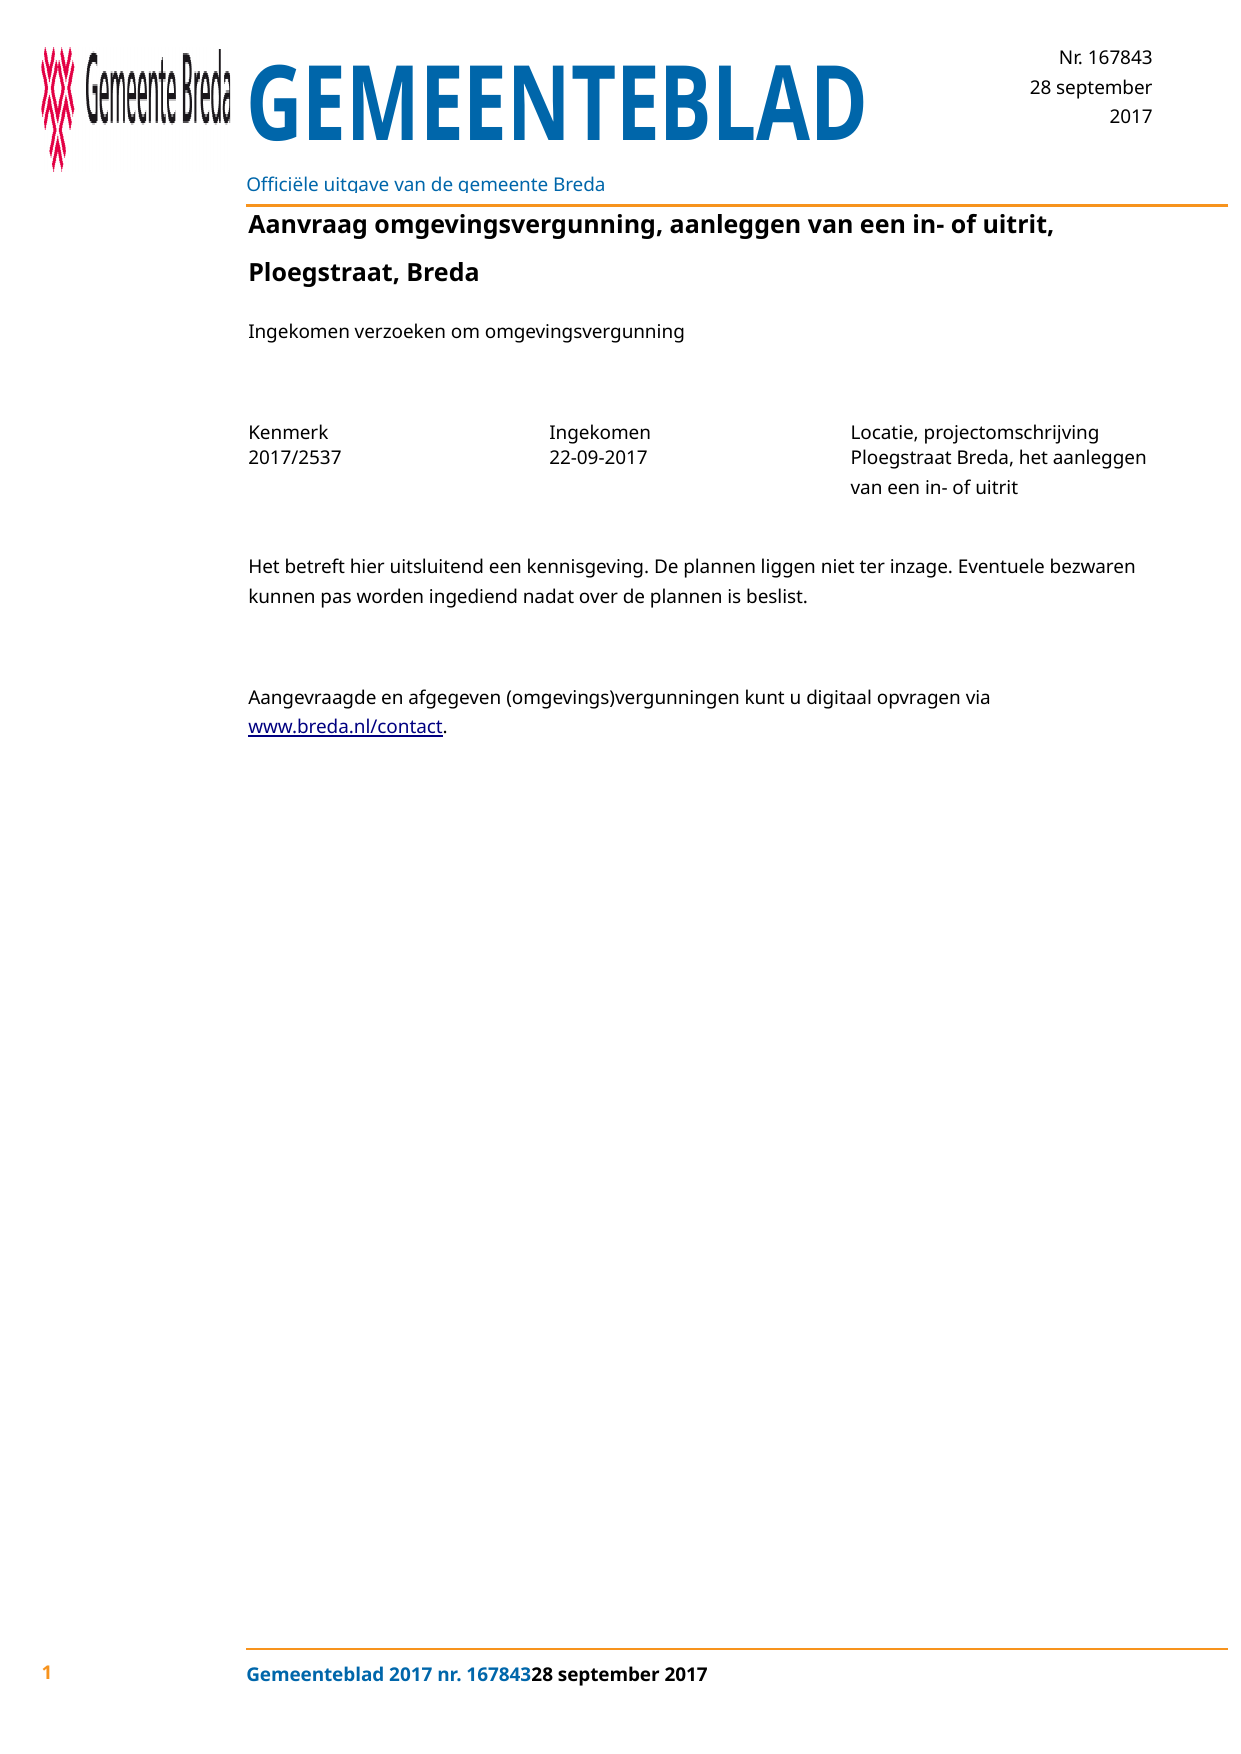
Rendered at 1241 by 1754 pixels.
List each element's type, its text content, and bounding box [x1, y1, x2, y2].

table_cell 2017/2537 [248, 445, 549, 500]
text Ingekomen verzoeken om omgevingsvergunning [248, 318, 1152, 344]
table_header Locatie, projectomschrijving [850, 419, 1152, 444]
table_header Ingekomen [549, 419, 850, 444]
table_cell 22-09-2017 [549, 445, 850, 500]
text Aangevraagde en afgegeven (omgevings)vergunningen kunt u digitaal opvragen via www.breda.nl/contact. [248, 684, 1152, 739]
text Aanvraag omgevingsvergunning, aanleggen van een in- of uitrit, Ploegstraat, Breda [248, 207, 1152, 288]
table_header Kenmerk [248, 419, 549, 444]
text Het betreft hier uitsluitend een kennisgeving. De plannen liggen niet ter inzage. Eventuele bezwaren kunnen pas worden ingediend nadat over de plannen is beslist. [248, 553, 1152, 609]
picture [41, 47, 231, 172]
table_cell Ploegstraat Breda, het aanleggen van een in- of uitrit [850, 445, 1152, 500]
